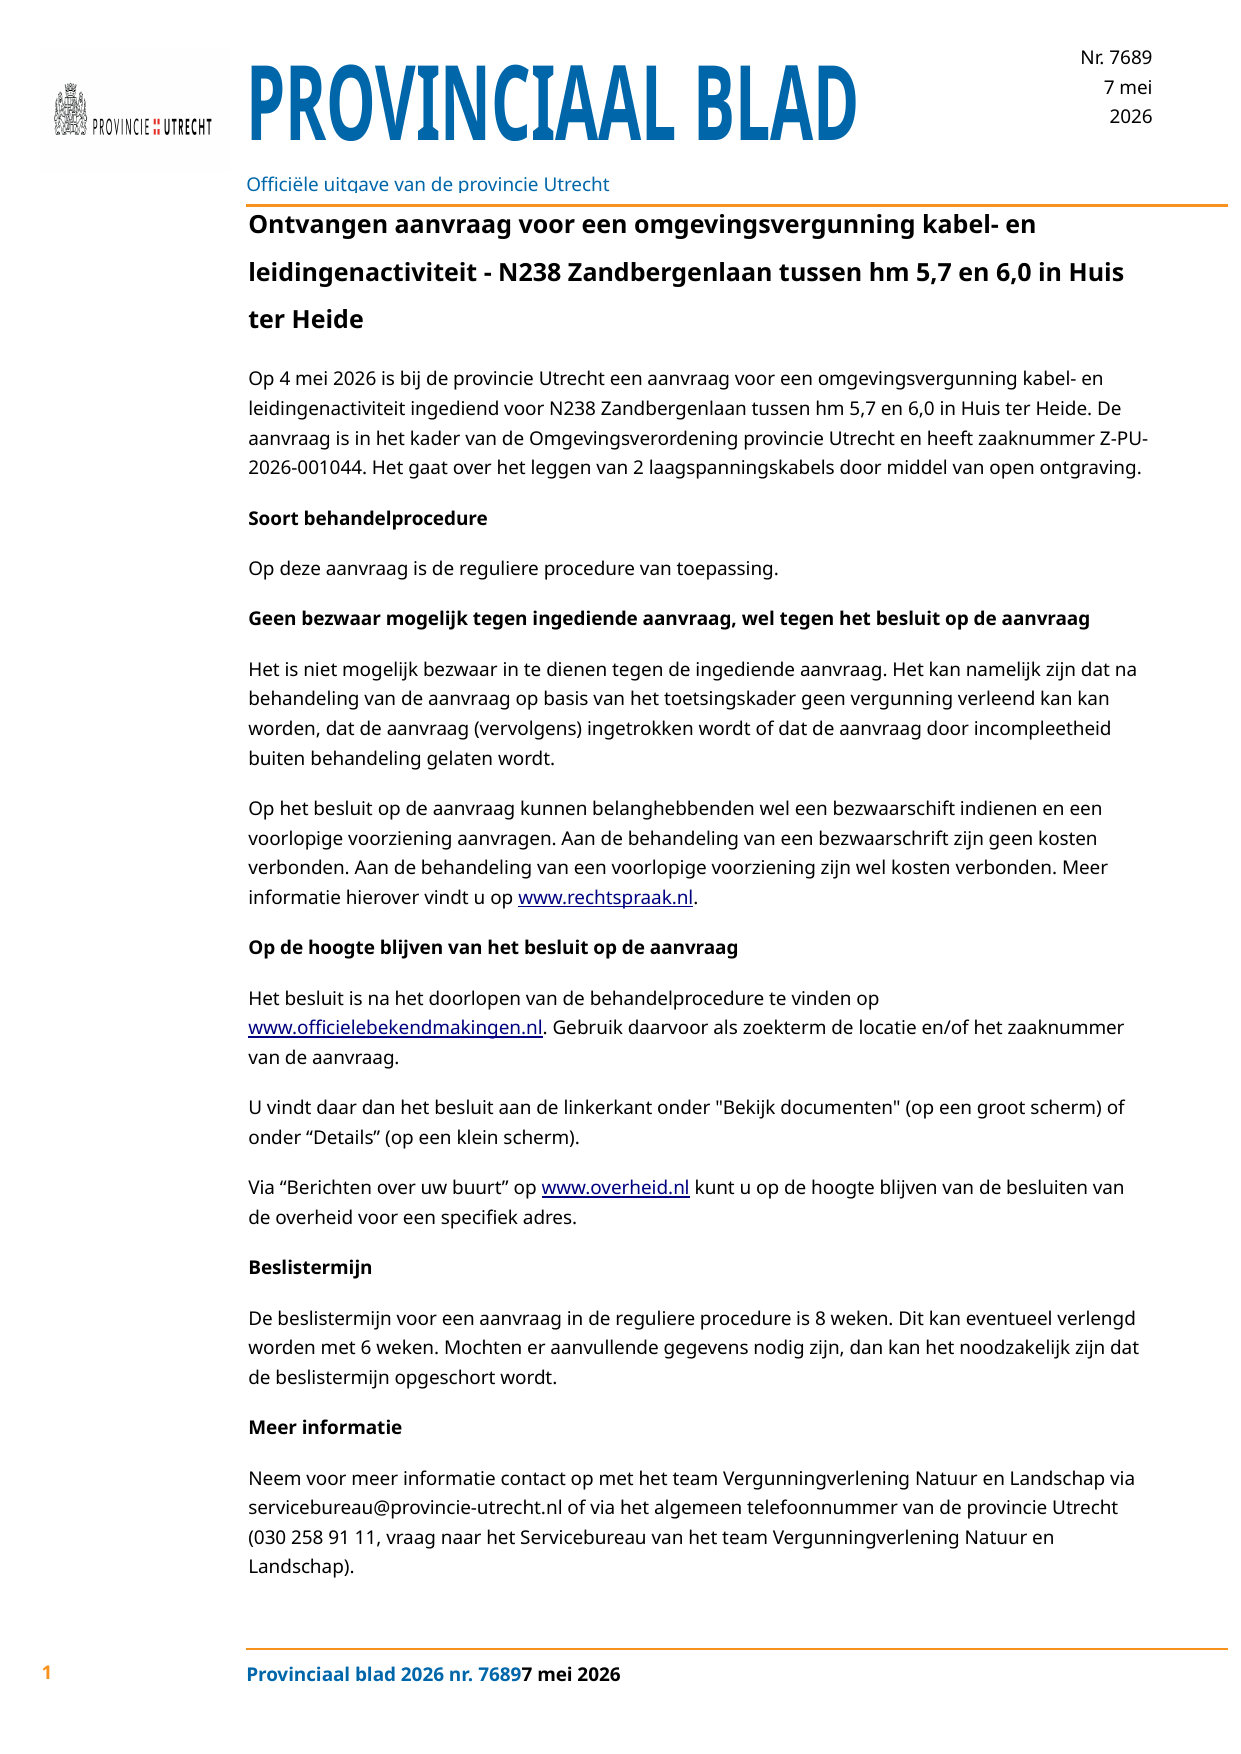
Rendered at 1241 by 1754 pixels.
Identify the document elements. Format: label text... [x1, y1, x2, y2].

text Meer informatie [248, 1414, 1152, 1440]
text Op 4 mei 2026 is bij de provincie Utrecht een aanvraag voor een omgevingsvergunning kabel- en leidingenactiviteit ingediend voor N238 Zandbergenlaan tussen hm 5,7 en 6,0 in Huis ter Heide. De aanvraag is in het kader van de Omgevingsverordening provincie Utrecht en heeft zaaknummer Z-PU-2026-001044. Het gaat over het leggen van 2 laagspanningskabels door middel van open ontgraving. [248, 366, 1152, 480]
text Op deze aanvraag is de reguliere procedure van toepassing. [248, 555, 1152, 581]
text Op de hoogte blijven van het besluit op de aanvraag [248, 934, 1152, 960]
text Soort behandelprocedure [248, 505, 1152, 530]
text Ontvangen aanvraag voor een omgevingsvergunning kabel- en leidingenactiviteit - N238 Zandbergenlaan tussen hm 5,7 en 6,0 in Huis ter Heide [248, 207, 1152, 336]
text Het is niet mogelijk bezwaar in te dienen tegen de ingediende aanvraag. Het kan namelijk zijn dat na behandeling van de aanvraag op basis van het toetsingskader geen vergunning verleend kan kan worden, dat de aanvraag (vervolgens) ingetrokken wordt of dat de aanvraag door incompleetheid buiten behandeling gelaten wordt. [248, 656, 1152, 770]
text Neem voor meer informatie contact op met het team Vergunningverlening Natuur en Landschap via servicebureau@provincie-utrecht.nl of via het algemeen telefoonnummer van de provincie Utrecht (030 258 91 11, vraag naar het Servicebureau van het team Vergunningverlening Natuur en Landschap). [248, 1465, 1152, 1579]
text Beslistermijn [248, 1254, 1152, 1280]
text U vindt daar dan het besluit aan de linkerkant onder "Bekijk documenten" (op een groot scherm) of onder “Details” (op een klein scherm). [248, 1094, 1152, 1149]
text De beslistermijn voor een aanvraag in de reguliere procedure is 8 weken. Dit kan eventueel verlengd worden met 6 weken. Mochten er aanvullende gegevens nodig zijn, dan kan het noodzakelijk zijn dat de beslistermijn opgeschort wordt. [248, 1305, 1152, 1389]
text Geen bezwaar mogelijk tegen ingediende aanvraag, wel tegen het besluit op de aanvraag [248, 606, 1152, 631]
picture [41, 47, 231, 172]
text Het besluit is na het doorlopen van de behandelprocedure te vinden op www.officielebekendmakingen.nl. Gebruik daarvoor als zoekterm de locatie en/of het zaaknummer van de aanvraag. [248, 985, 1152, 1069]
text Via “Berichten over uw buurt” op www.overheid.nl kunt u op de hoogte blijven van de besluiten van de overheid voor een specifiek adres. [248, 1174, 1152, 1229]
text Op het besluit op de aanvraag kunnen belanghebbenden wel een bezwaarschift indienen en een voorlopige voorziening aanvragen. Aan de behandeling van een bezwaarschrift zijn geen kosten verbonden. Aan de behandeling van een voorlopige voorziening zijn wel kosten verbonden. Meer informatie hierover vindt u op www.rechtspraak.nl. [248, 795, 1152, 909]
